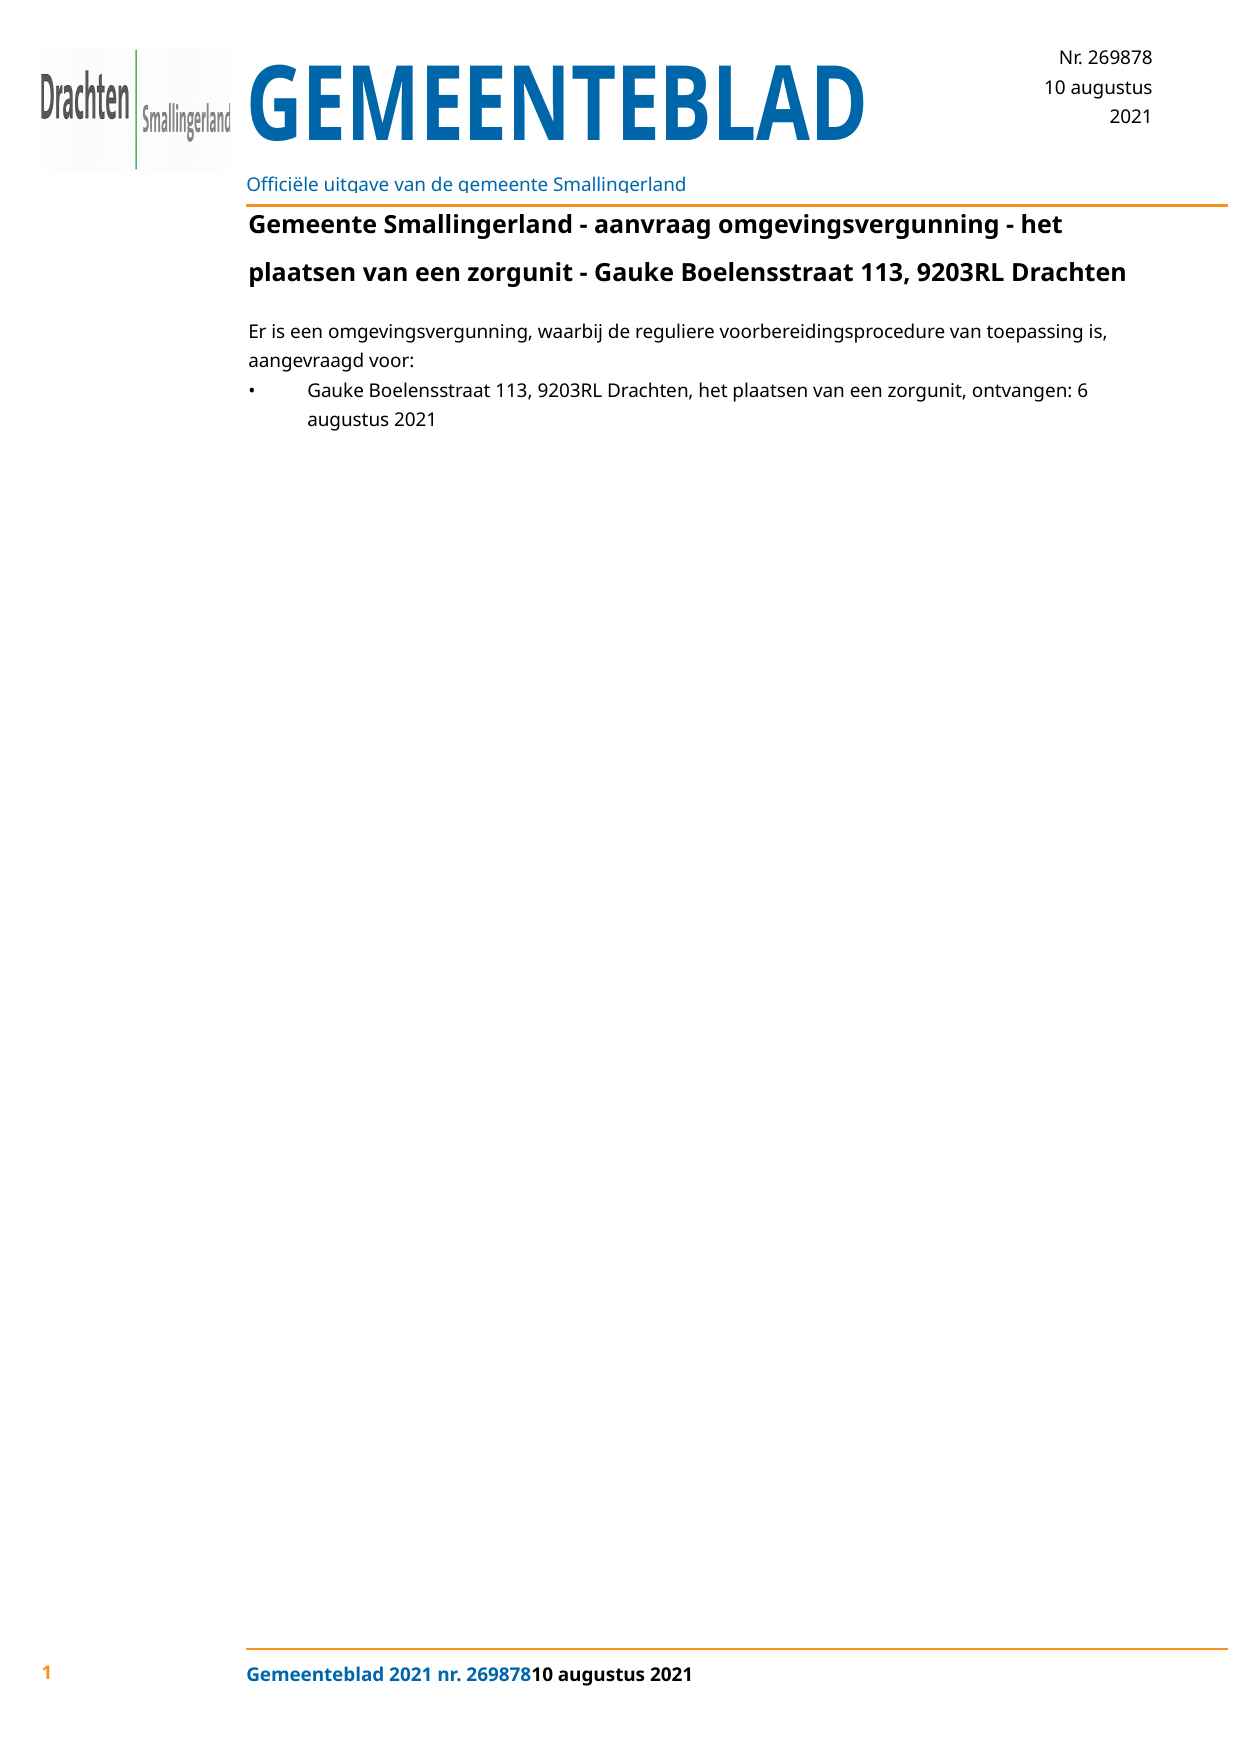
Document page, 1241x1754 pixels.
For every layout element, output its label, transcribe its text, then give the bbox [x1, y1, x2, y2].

list Gauke Boelensstraat 113, 9203RL Drachten, het plaatsen van een zorgunit, ontvangen: 6 augustus 2021 [248, 377, 1152, 432]
text Gemeente Smallingerland - aanvraag omgevingsvergunning - het plaatsen van een zorgunit - Gauke Boelensstraat 113, 9203RL Drachten [248, 207, 1152, 288]
text Er is een omgevingsvergunning, waarbij de reguliere voorbereidingsprocedure van toepassing is, aangevraagd voor: [248, 318, 1152, 373]
picture [41, 47, 231, 172]
